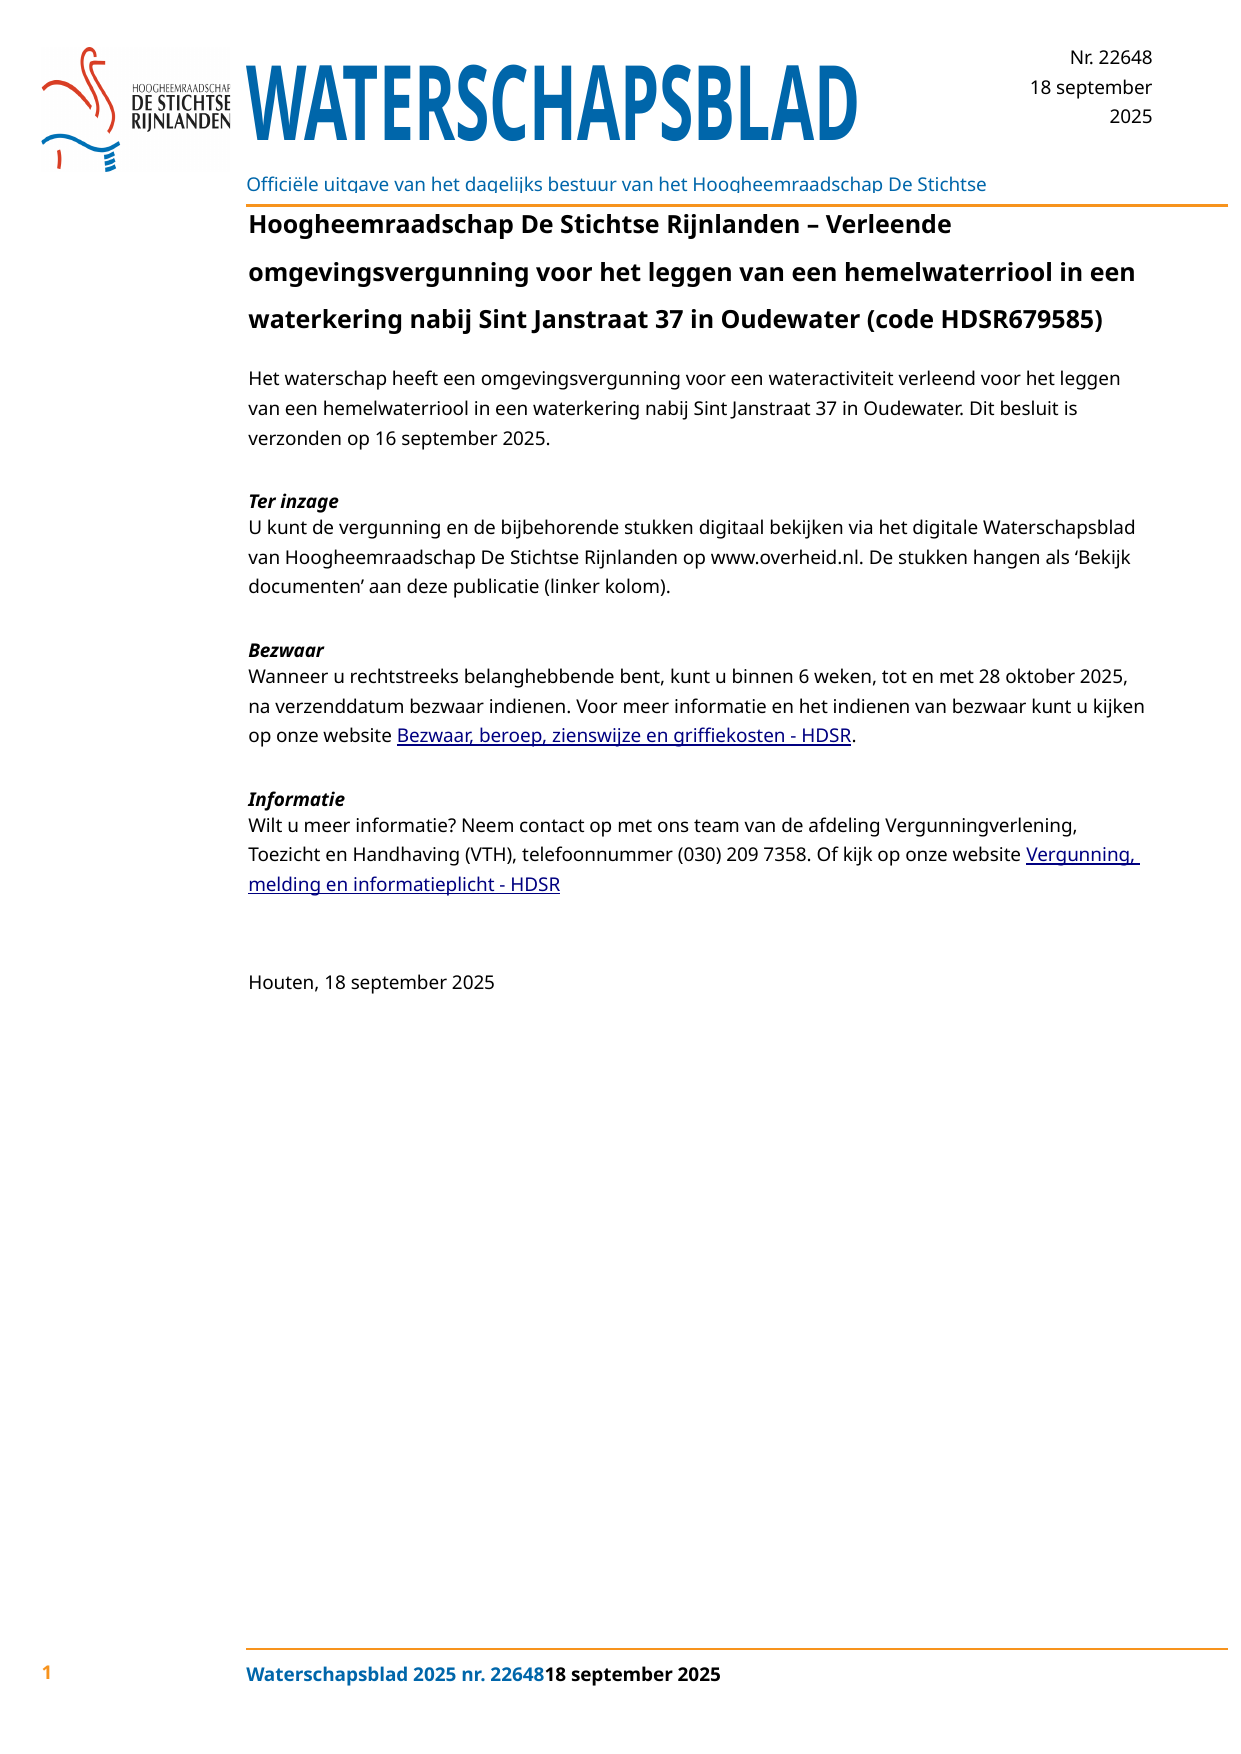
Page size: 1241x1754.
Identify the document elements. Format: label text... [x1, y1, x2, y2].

text Bezwaar [248, 637, 1152, 663]
text Wilt u meer informatie? Neem contact op met ons team van de afdeling Vergunningverlening, Toezicht en Handhaving (VTH), telefoonnummer (030) 209 7358. Of kijk op onze website Vergunning, melding en informatieplicht - HDSR [248, 812, 1152, 897]
text Wanneer u rechtstreeks belanghebbende bent, kunt u binnen 6 weken, tot en met 28 oktober 2025, na verzenddatum bezwaar indienen. Voor meer informatie en het indienen van bezwaar kunt u kijken op onze website Bezwaar, beroep, zienswijze en griffiekosten - HDSR. [248, 663, 1152, 748]
text Informatie [248, 786, 1152, 812]
text Ter inzage [248, 489, 1152, 514]
text U kunt de vergunning en de bijbehorende stukken digitaal bekijken via het digitale Waterschapsblad van Hoogheemraadschap De Stichtse Rijnlanden op www.overheid.nl. De stukken hangen als ‘Bekijk documenten’ aan deze publicatie (linker kolom). [248, 514, 1152, 599]
text Het waterschap heeft een omgevingsvergunning voor een wateractiviteit verleend voor het leggen van een hemelwaterriool in een waterkering nabij Sint Janstraat 37 in Oudewater. Dit besluit is verzonden op 16 september 2025. [248, 366, 1152, 450]
picture [41, 47, 231, 172]
text Hoogheemraadschap De Stichtse Rijnlanden – Verleende omgevingsvergunning voor het leggen van een hemelwaterriool in een waterkering nabij Sint Janstraat 37 in Oudewater (code HDSR679585) [248, 207, 1152, 336]
text Houten, 18 september 2025 [248, 969, 1152, 995]
